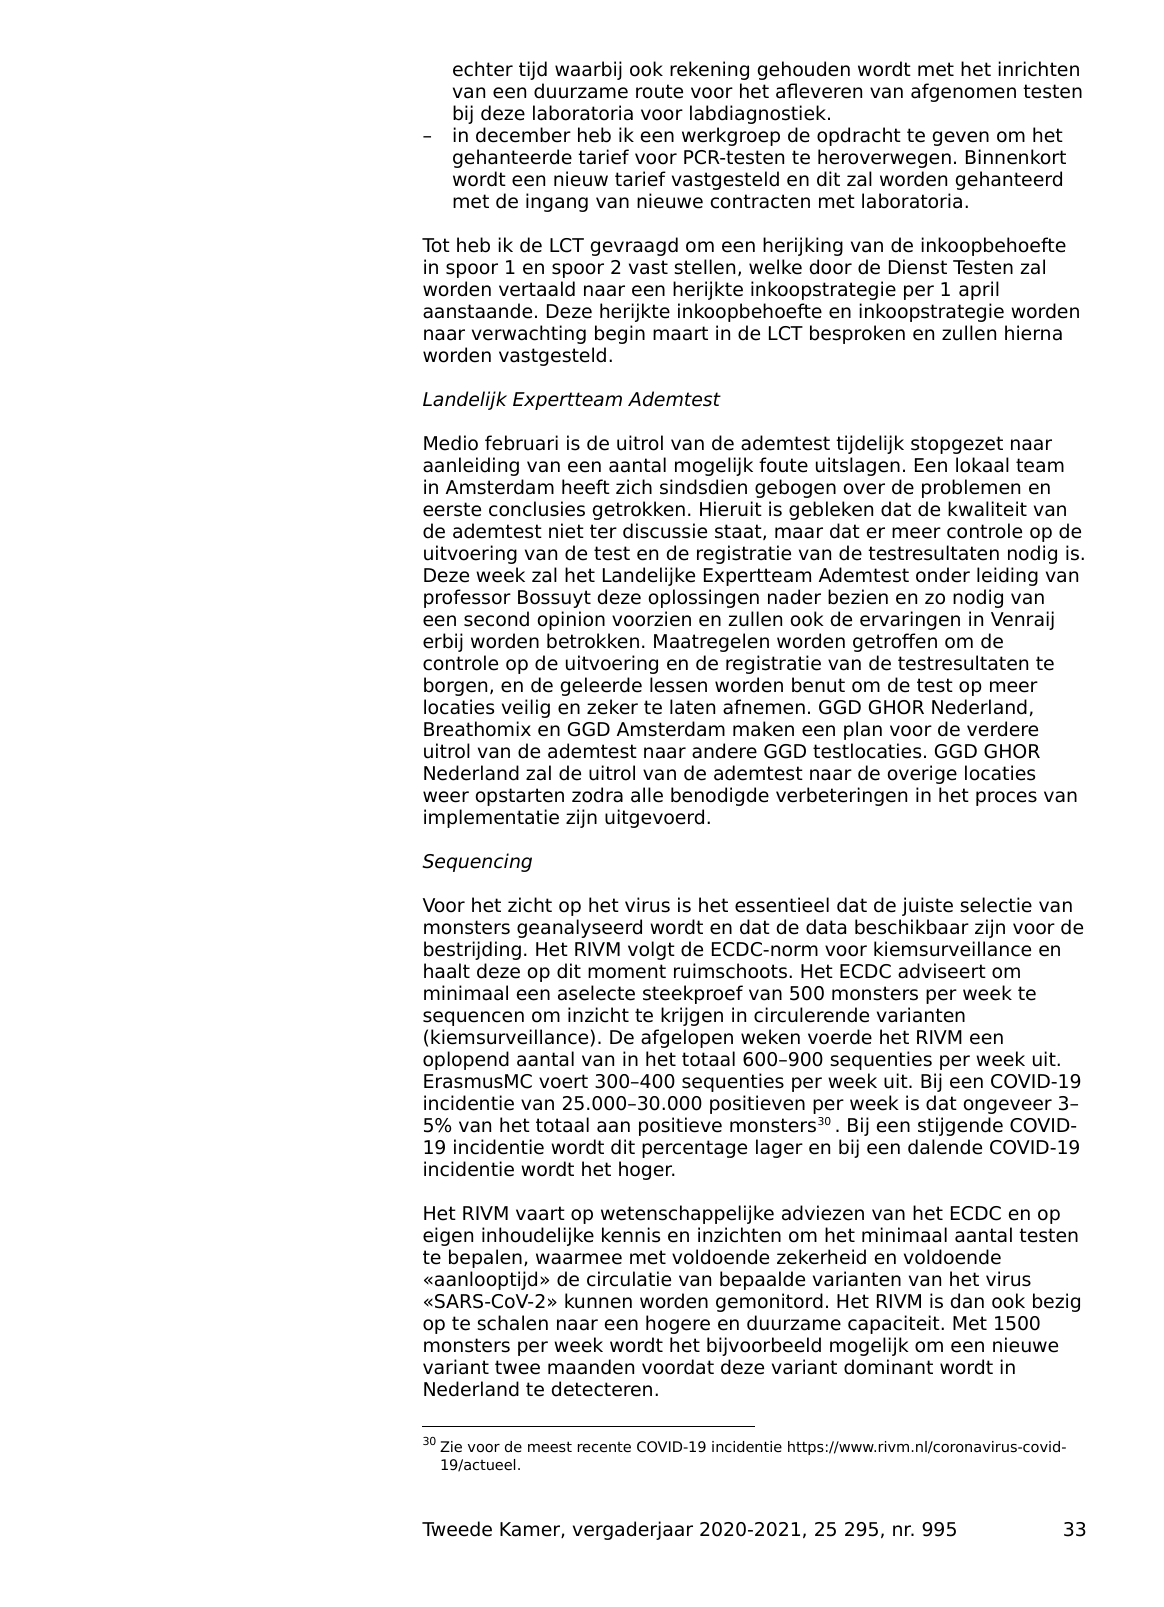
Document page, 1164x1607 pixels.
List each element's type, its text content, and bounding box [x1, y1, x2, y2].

text Het RIVM vaart op wetenschappelijke adviezen van het ECDC en op eigen inhoudelijke kennis en inzichten om het minimaal aantal testen te bepalen, waarmee met voldoende zekerheid en voldoende «aanlooptijd» de circulatie van bepaalde varianten van het virus «SARS-CoV-2» kunnen worden gemonitord. Het RIVM is dan ook bezig op te schalen naar een hogere en duurzame capaciteit. Met 1500 monsters per week wordt het bijvoorbeeld mogelijk om een nieuwe variant twee maanden voordat deze variant dominant wordt in Nederland te detecteren. [422, 1203, 1087, 1401]
text Medio februari is de uitrol van de ademtest tijdelijk stopgezet naar aanleiding van een aantal mogelijk foute uitslagen. Een lokaal team in Amsterdam heeft zich sindsdien gebogen over de problemen en eerste conclusies getrokken. Hieruit is gebleken dat de kwaliteit van de ademtest niet ter discussie staat, maar dat er meer controle op de uitvoering van de test en de registratie van de testresultaten nodig is. Deze week zal het Landelijke Expertteam Ademtest onder leiding van professor Bossuyt deze oplossingen nader bezien en zo nodig van een second opinion voorzien en zullen ook de ervaringen in Venraij erbij worden betrokken. Maatregelen worden getroffen om de controle op de uitvoering en de registratie van de testresultaten te borgen, en de geleerde lessen worden benut om de test op meer locaties veilig en zeker te laten afnemen. GGD GHOR Nederland, Breathomix en GGD Amsterdam maken een plan voor de verdere uitrol van de ademtest naar andere GGD testlocaties. GGD GHOR Nederland zal de uitrol van de ademtest naar de overige locaties weer opstarten zodra alle benodigde verbeteringen in het proces van implementatie zijn uitgevoerd. [422, 433, 1087, 829]
text echter tijd waarbij ook rekening gehouden wordt met het inrichten van een duurzame route voor het afleveren van afgenomen testen bij deze laboratoria voor labdiagnostiek. [422, 59, 1087, 125]
subtitle Landelijk Expertteam Ademtest [422, 389, 1087, 411]
text Voor het zicht op het virus is het essentieel dat de juiste selectie van monsters geanalyseerd wordt en dat de data beschikbaar zijn voor de bestrijding. Het RIVM volgt de ECDC-norm voor kiemsurveillance en haalt deze op dit moment ruimschoots. Het ECDC adviseert om minimaal een aselecte steekproef van 500 monsters per week te sequencen om inzicht te krijgen in circulerende varianten (kiemsurveillance). De afgelopen weken voerde het RIVM een oplopend aantal van in het totaal 600–900 sequenties per week uit. ErasmusMC voert 300–400 sequenties per week uit. Bij een COVID-19 incidentie van 25.000–30.000 positieven per week is dat ongeveer 3–5% van het totaal aan positieve monsters. Bij een stijgende COVID-19 incidentie wordt dit percentage lager en bij een dalende COVID-19 incidentie wordt het hoger. [422, 895, 1087, 1181]
subtitle Sequencing [422, 851, 1087, 873]
text – in december heb ik een werkgroep de opdracht te geven om het gehanteerde tarief voor PCR-testen te heroverwegen. Binnenkort wordt een nieuw tarief vastgesteld en dit zal worden gehanteerd met de ingang van nieuwe contracten met laboratoria. [422, 125, 1087, 213]
text Tot heb ik de LCT gevraagd om een herijking van de inkoopbehoefte in spoor 1 en spoor 2 vast stellen, welke door de Dienst Testen zal worden vertaald naar een herijkte inkoopstrategie per 1 april aanstaande. Deze herijkte inkoopbehoefte en inkoopstrategie worden naar verwachting begin maart in de LCT besproken en zullen hierna worden vastgesteld. [422, 235, 1087, 367]
text Zie voor de meest recente COVID-19 incidentie https://www.rivm.nl/coronavirus-covid-19/actueel. [422, 1435, 1087, 1474]
